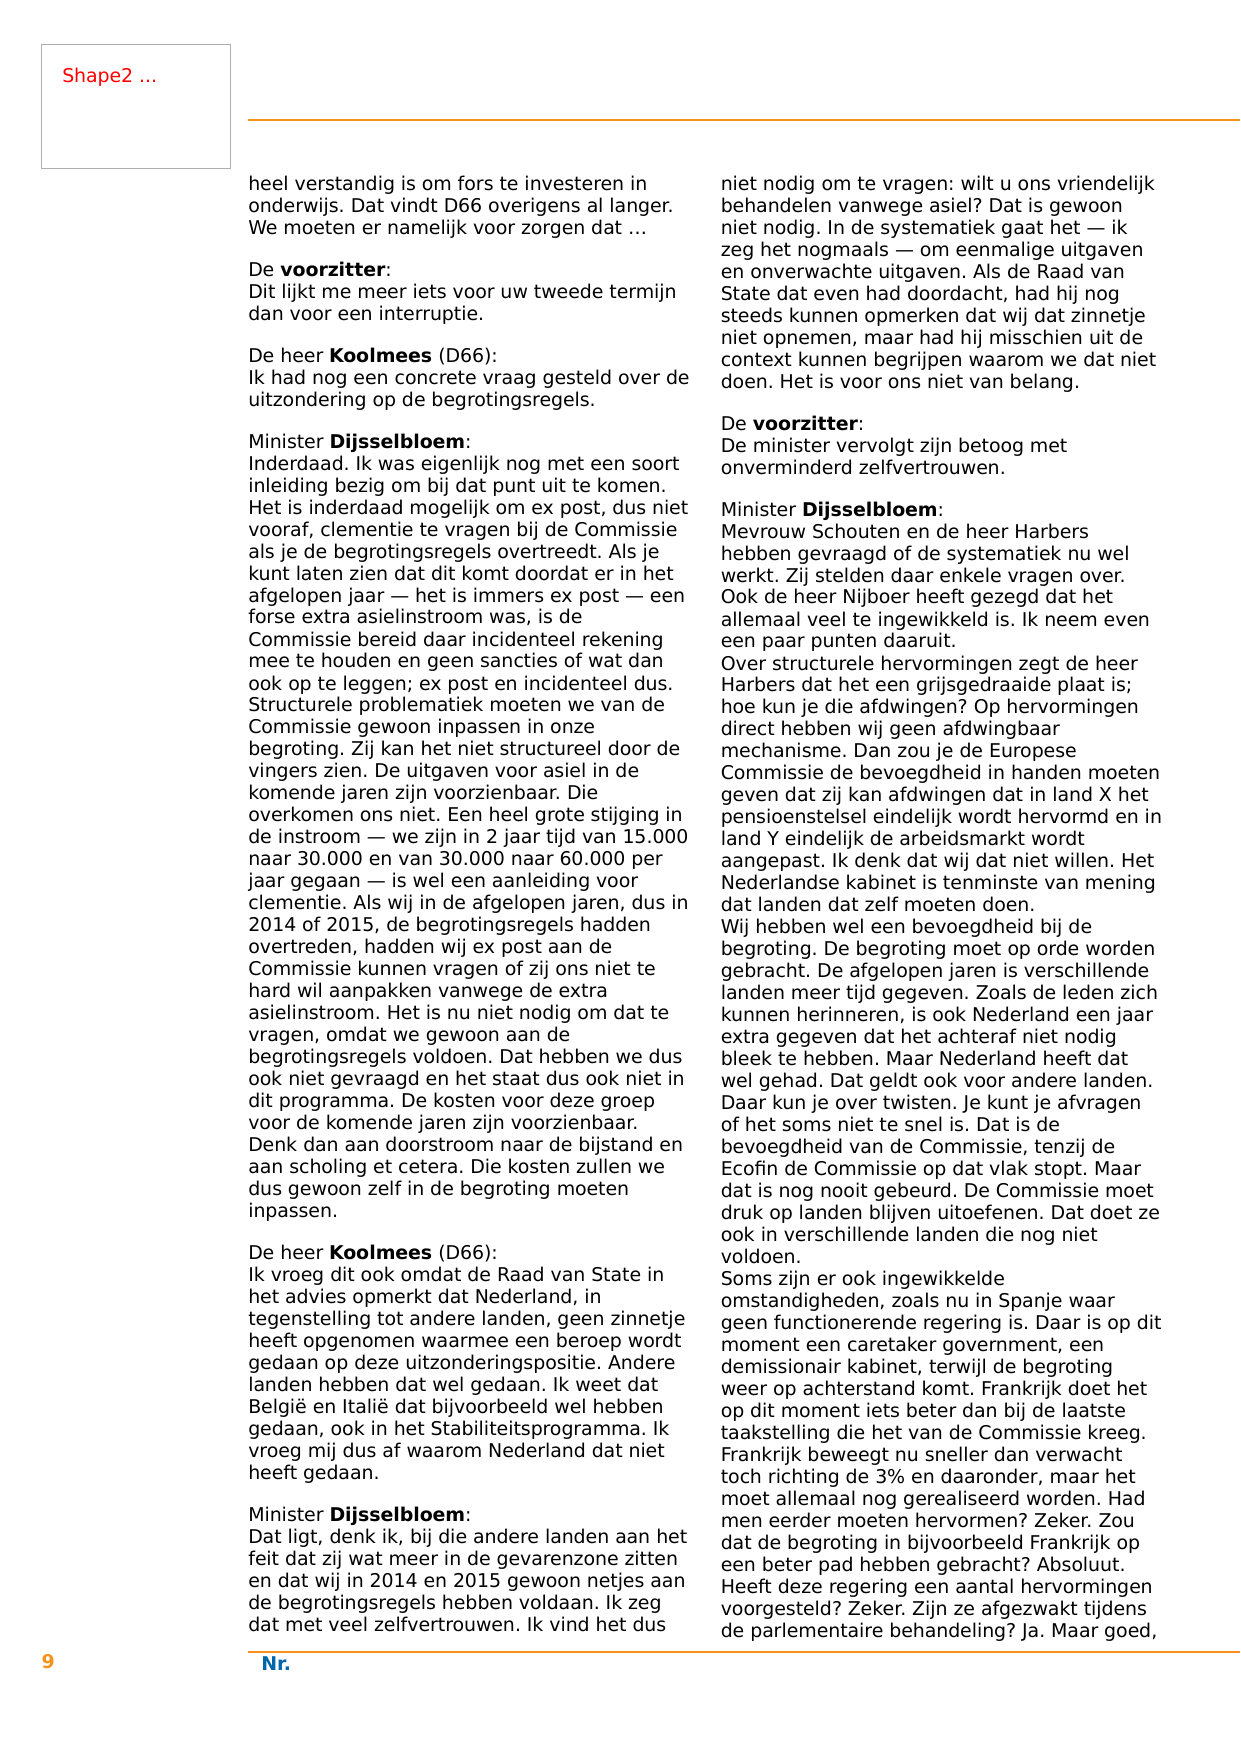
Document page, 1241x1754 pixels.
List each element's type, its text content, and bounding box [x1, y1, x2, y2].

text niet nodig om te vragen: wilt u ons vriendelijk behandelen vanwege asiel? Dat is gewoon niet nodig. In de systematiek gaat het — ik zeg het nogmaals — om eenmalige uitgaven en onverwachte uitgaven. Als de Raad van State dat even had doordacht, had hij nog steeds kunnen opmerken dat wij dat zinnetje niet opnemen, maar had hij misschien uit de context kunnen begrijpen waarom we dat niet doen. Het is voor ons niet van belang. [721, 173, 1163, 393]
text Dit lijkt me meer iets voor uw tweede termijn dan voor een interruptie. [248, 281, 691, 325]
text Minister Dijsselbloem: [721, 498, 1163, 521]
text Wij hebben wel een bevoegdheid bij de begroting. De begroting moet op orde worden gebracht. De afgelopen jaren is verschillende landen meer tijd gegeven. Zoals de leden zich kunnen herinneren, is ook Nederland een jaar extra gegeven dat het achteraf niet nodig bleek te hebben. Maar Nederland heeft dat wel gehad. Dat geldt ook voor andere landen. Daar kun je over twisten. Je kunt je afvragen of het soms niet te snel is. Dat is de bevoegdheid van de Commissie, tenzij de Ecofin de Commissie op dat vlak stopt. Maar dat is nog nooit gebeurd. De Commissie moet druk op landen blijven uitoefenen. Dat doet ze ook in verschillende landen die nog niet voldoen. [721, 916, 1163, 1268]
text Dat ligt, denk ik, bij die andere landen aan het feit dat zij wat meer in de gevarenzone zitten en dat wij in 2014 en 2015 gewoon netjes aan de begrotingsregels hebben voldaan. Ik zeg dat met veel zelfvertrouwen. Ik vind het dus [248, 1526, 691, 1636]
text De minister vervolgt zijn betoog met onverminderd zelfvertrouwen. [721, 434, 1163, 478]
text Ik vroeg dit ook omdat de Raad van State in het advies opmerkt dat Nederland, in tegenstelling tot andere landen, geen zinnetje heeft opgenomen waarmee een beroep wordt gedaan op deze uitzonderingspositie. Andere landen hebben dat wel gedaan. Ik weet dat België en Italië dat bijvoorbeeld wel hebben gedaan, ook in het Stabiliteitsprogramma. Ik vroeg mij dus af waarom Nederland dat niet heeft gedaan. [248, 1264, 691, 1484]
text De voorzitter: [721, 413, 1163, 434]
text Over structurele hervormingen zegt de heer Harbers dat het een grijsgedraaide plaat is; hoe kun je die afdwingen? Op hervormingen direct hebben wij geen afdwingbaar mechanisme. Dan zou je de Europese Commissie de bevoegdheid in handen moeten geven dat zij kan afdwingen dat in land X het pensioenstelsel eindelijk wordt hervormd en in land Y eindelijk de arbeidsmarkt wordt aangepast. Ik denk dat wij dat niet willen. Het Nederlandse kabinet is tenminste van mening dat landen dat zelf moeten doen. [721, 652, 1163, 916]
text De heer Koolmees (D66): [248, 1242, 691, 1264]
text Minister Dijsselbloem: [248, 431, 691, 453]
text Soms zijn er ook ingewikkelde omstandigheden, zoals nu in Spanje waar geen functionerende regering is. Daar is op dit moment een caretaker government, een demissionair kabinet, terwijl de begroting weer op achterstand komt. Frankrijk doet het op dit moment iets beter dan bij de laatste taakstelling die het van de Commissie kreeg. Frankrijk beweegt nu sneller dan verwacht toch richting de 3% en daaronder, maar het moet allemaal nog gerealiseerd worden. Had men eerder moeten hervormen? Zeker. Zou dat de begroting in bijvoorbeeld Frankrijk op een beter pad hebben gebracht? Absoluut. Heeft deze regering een aantal hervormingen voorgesteld? Zeker. Zijn ze afgezwakt tijdens de parlementaire behandeling? Ja. Maar goed, [721, 1268, 1163, 1641]
text Minister Dijsselbloem: [248, 1504, 691, 1526]
text Ik had nog een concrete vraag gesteld over de uitzondering op de begrotingsregels. [248, 367, 691, 411]
text De voorzitter: [248, 259, 691, 281]
text Inderdaad. Ik was eigenlijk nog met een soort inleiding bezig om bij dat punt uit te komen. Het is inderdaad mogelijk om ex post, dus niet vooraf, clementie te vragen bij de Commissie als je de begrotingsregels overtreedt. Als je kunt laten zien dat dit komt doordat er in het afgelopen jaar — het is immers ex post — een forse extra asielinstroom was, is de Commissie bereid daar incidenteel rekening mee te houden en geen sancties of wat dan ook op te leggen; ex post en incidenteel dus. Structurele problematiek moeten we van de Commissie gewoon inpassen in onze begroting. Zij kan het niet structureel door de vingers zien. De uitgaven voor asiel in de komende jaren zijn voorzienbaar. Die overkomen ons niet. Een heel grote stijging in de instroom — we zijn in 2 jaar tijd van 15.000 naar 30.000 en van 30.000 naar 60.000 per jaar gegaan — is wel een aanleiding voor clementie. Als wij in de afgelopen jaren, dus in 2014 of 2015, de begrotingsregels hadden overtreden, hadden wij ex post aan de Commissie kunnen vragen of zij ons niet te hard wil aanpakken vanwege de extra asielinstroom. Het is nu niet nodig om dat te vragen, omdat we gewoon aan de begrotingsregels voldoen. Dat hebben we dus ook niet gevraagd en het staat dus ook niet in dit programma. De kosten voor deze groep voor de komende jaren zijn voorzienbaar. Denk dan aan doorstroom naar de bijstand en aan scholing et cetera. Die kosten zullen we dus gewoon zelf in de begroting moeten inpassen. [248, 453, 691, 1222]
text Mevrouw Schouten en de heer Harbers hebben gevraagd of de systematiek nu wel werkt. Zij stelden daar enkele vragen over. Ook de heer Nijboer heeft gezegd dat het allemaal veel te ingewikkeld is. Ik neem even een paar punten daaruit. [721, 521, 1163, 652]
text De heer Koolmees (D66): [248, 345, 691, 367]
text heel verstandig is om fors te investeren in onderwijs. Dat vindt D66 overigens al langer. We moeten er namelijk voor zorgen dat … [248, 173, 691, 239]
